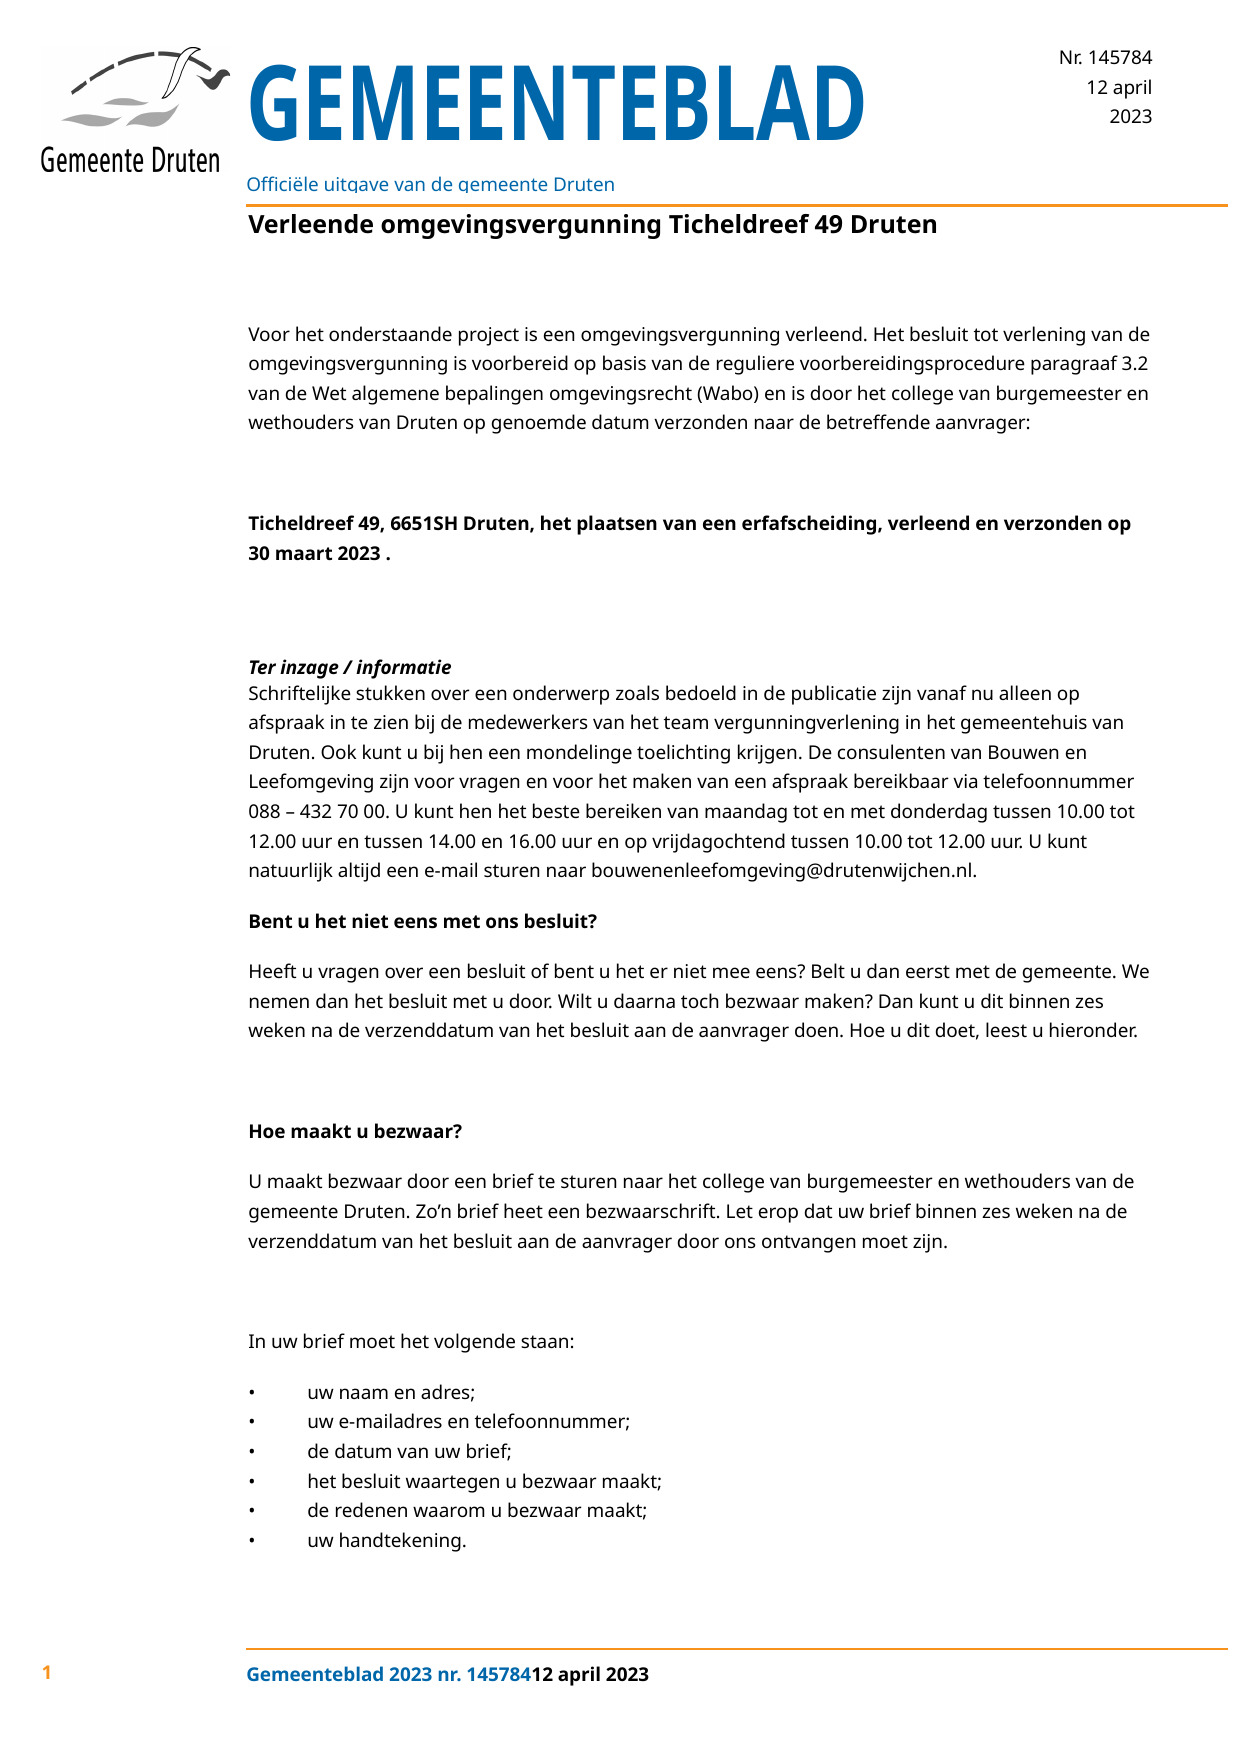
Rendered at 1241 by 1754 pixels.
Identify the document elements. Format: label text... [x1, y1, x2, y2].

text Verleende omgevingsvergunning Ticheldreef 49 Druten [248, 207, 1152, 241]
text Voor het onderstaande project is een omgevingsvergunning verleend. Het besluit tot verlening van de omgevingsvergunning is voorbereid op basis van de reguliere voorbereidingsprocedure paragraaf 3.2 van de Wet algemene bepalingen omgevingsrecht (Wabo) en is door het college van burgemeester en wethouders van Druten op genoemde datum verzonden naar de betreffende aanvrager: [248, 321, 1152, 435]
list de redenen waarom u bezwaar maakt; [248, 1497, 1152, 1523]
list het besluit waartegen u bezwaar maakt; [248, 1468, 1152, 1494]
picture [41, 47, 231, 172]
text Schriftelijke stukken over een onderwerp zoals bedoeld in de publicatie zijn vanaf nu alleen op afspraak in te zien bij de medewerkers van het team vergunningverlening in het gemeentehuis van Druten. Ook kunt u bij hen een mondelinge toelichting krijgen. De consulenten van Bouwen en Leefomgeving zijn voor vragen en voor het maken van een afspraak bereikbaar via telefoonnummer 088 – 432 70 00. U kunt hen het beste bereiken van maandag tot en met donderdag tussen 10.00 tot 12.00 uur en tussen 14.00 en 16.00 uur en op vrijdagochtend tussen 10.00 tot 12.00 uur. U kunt natuurlijk altijd een e-mail sturen naar bouwenenleefomgeving@drutenwijchen.nl. [248, 680, 1152, 883]
text Ter inzage / informatie [248, 654, 1152, 680]
text In uw brief moet het volgende staan: [248, 1329, 1152, 1354]
text Ticheldreef 49, 6651SH Druten, het plaatsen van een erfafscheiding, verleend en verzonden op 30 maart 2023 . [248, 510, 1152, 566]
list uw e-mailadres en telefoonnummer; [248, 1409, 1152, 1434]
text Bent u het niet eens met ons besluit? [248, 908, 1152, 934]
list de datum van uw brief; [248, 1438, 1152, 1464]
list uw naam en adres; [248, 1379, 1152, 1405]
text Hoe maakt u bezwaar? [248, 1118, 1152, 1144]
text U maakt bezwaar door een brief te sturen naar het college van burgemeester en wethouders van de gemeente Druten. Zo’n brief heet een bezwaarschrift. Let erop dat uw brief binnen zes weken na de verzenddatum van het besluit aan de aanvrager door ons ontvangen moet zijn. [248, 1169, 1152, 1254]
list uw handtekening. [248, 1527, 1152, 1553]
text Heeft u vragen over een besluit of bent u het er niet mee eens? Belt u dan eerst met de gemeente. We nemen dan het besluit met u door. Wilt u daarna toch bezwaar maken? Dan kunt u dit binnen zes weken na de verzenddatum van het besluit aan de aanvrager doen. Hoe u dit doet, leest u hieronder. [248, 958, 1152, 1043]
